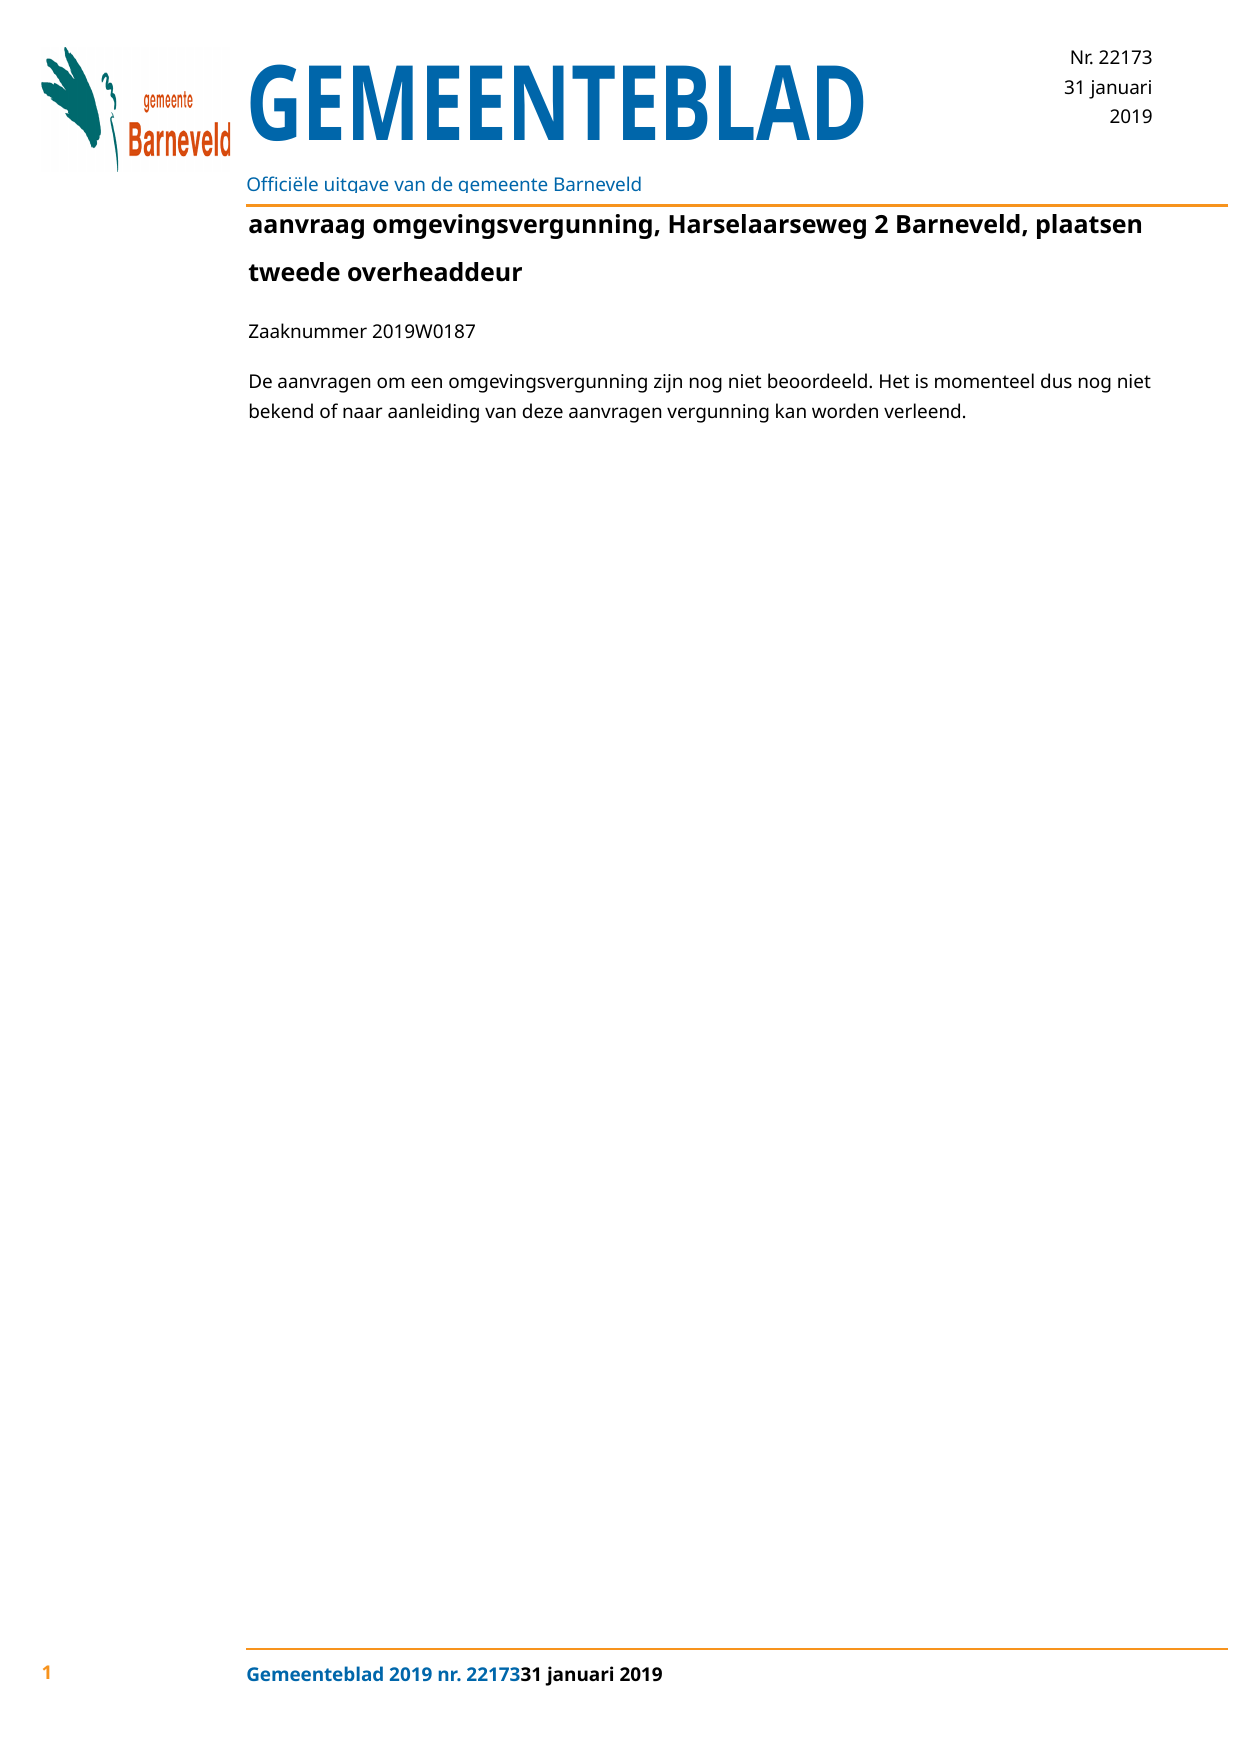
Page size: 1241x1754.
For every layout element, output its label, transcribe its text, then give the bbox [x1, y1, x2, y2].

text Zaaknummer 2019W0187 [248, 318, 1152, 344]
picture [41, 47, 231, 172]
text aanvraag omgevingsvergunning, Harselaarseweg 2 Barneveld, plaatsen tweede overheaddeur [248, 207, 1152, 288]
text De aanvragen om een omgevingsvergunning zijn nog niet beoordeeld. Het is momenteel dus nog niet bekend of naar aanleiding van deze aanvragen vergunning kan worden verleend. [248, 368, 1152, 424]
